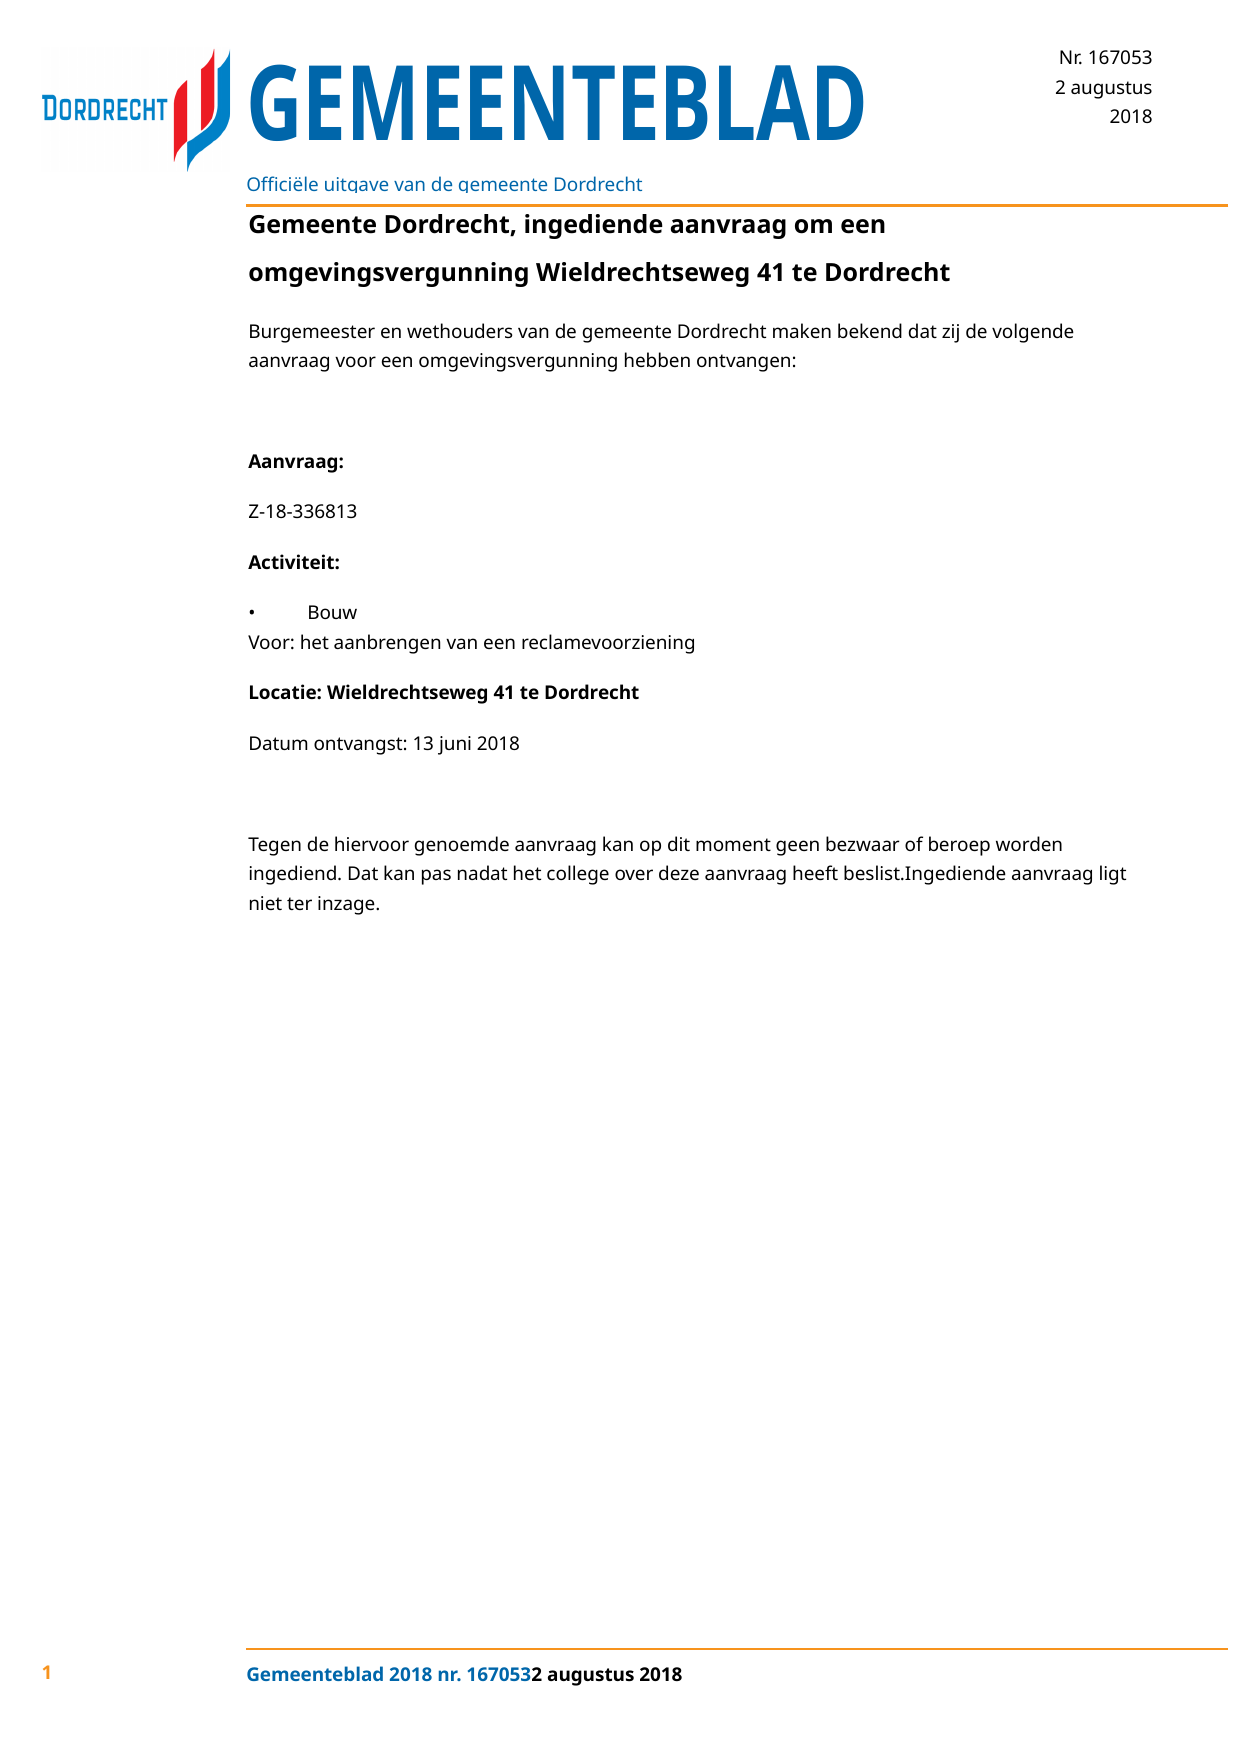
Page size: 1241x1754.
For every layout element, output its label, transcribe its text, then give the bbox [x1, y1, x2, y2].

text Voor: het aanbrengen van een reclamevoorziening [248, 629, 1152, 655]
text Aanvraag: [248, 448, 1152, 474]
text Activiteit: [248, 549, 1152, 575]
list Bouw [248, 599, 1152, 625]
text Gemeente Dordrecht, ingediende aanvraag om een omgevingsvergunning Wieldrechtseweg 41 te Dordrecht [248, 207, 1152, 288]
text Burgemeester en wethouders van de gemeente Dordrecht maken bekend dat zij de volgende aanvraag voor een omgevingsvergunning hebben ontvangen: [248, 318, 1152, 373]
picture [41, 47, 231, 172]
text Locatie: Wieldrechtseweg 41 te Dordrecht [248, 679, 1152, 705]
text Tegen de hiervoor genoemde aanvraag kan op dit moment geen bezwaar of beroep worden ingediend. Dat kan pas nadat het college over deze aanvraag heeft beslist.Ingediende aanvraag ligt niet ter inzage. [248, 831, 1152, 916]
text Datum ontvangst: 13 juni 2018 [248, 730, 1152, 756]
text Z-18-336813 [248, 499, 1152, 524]
